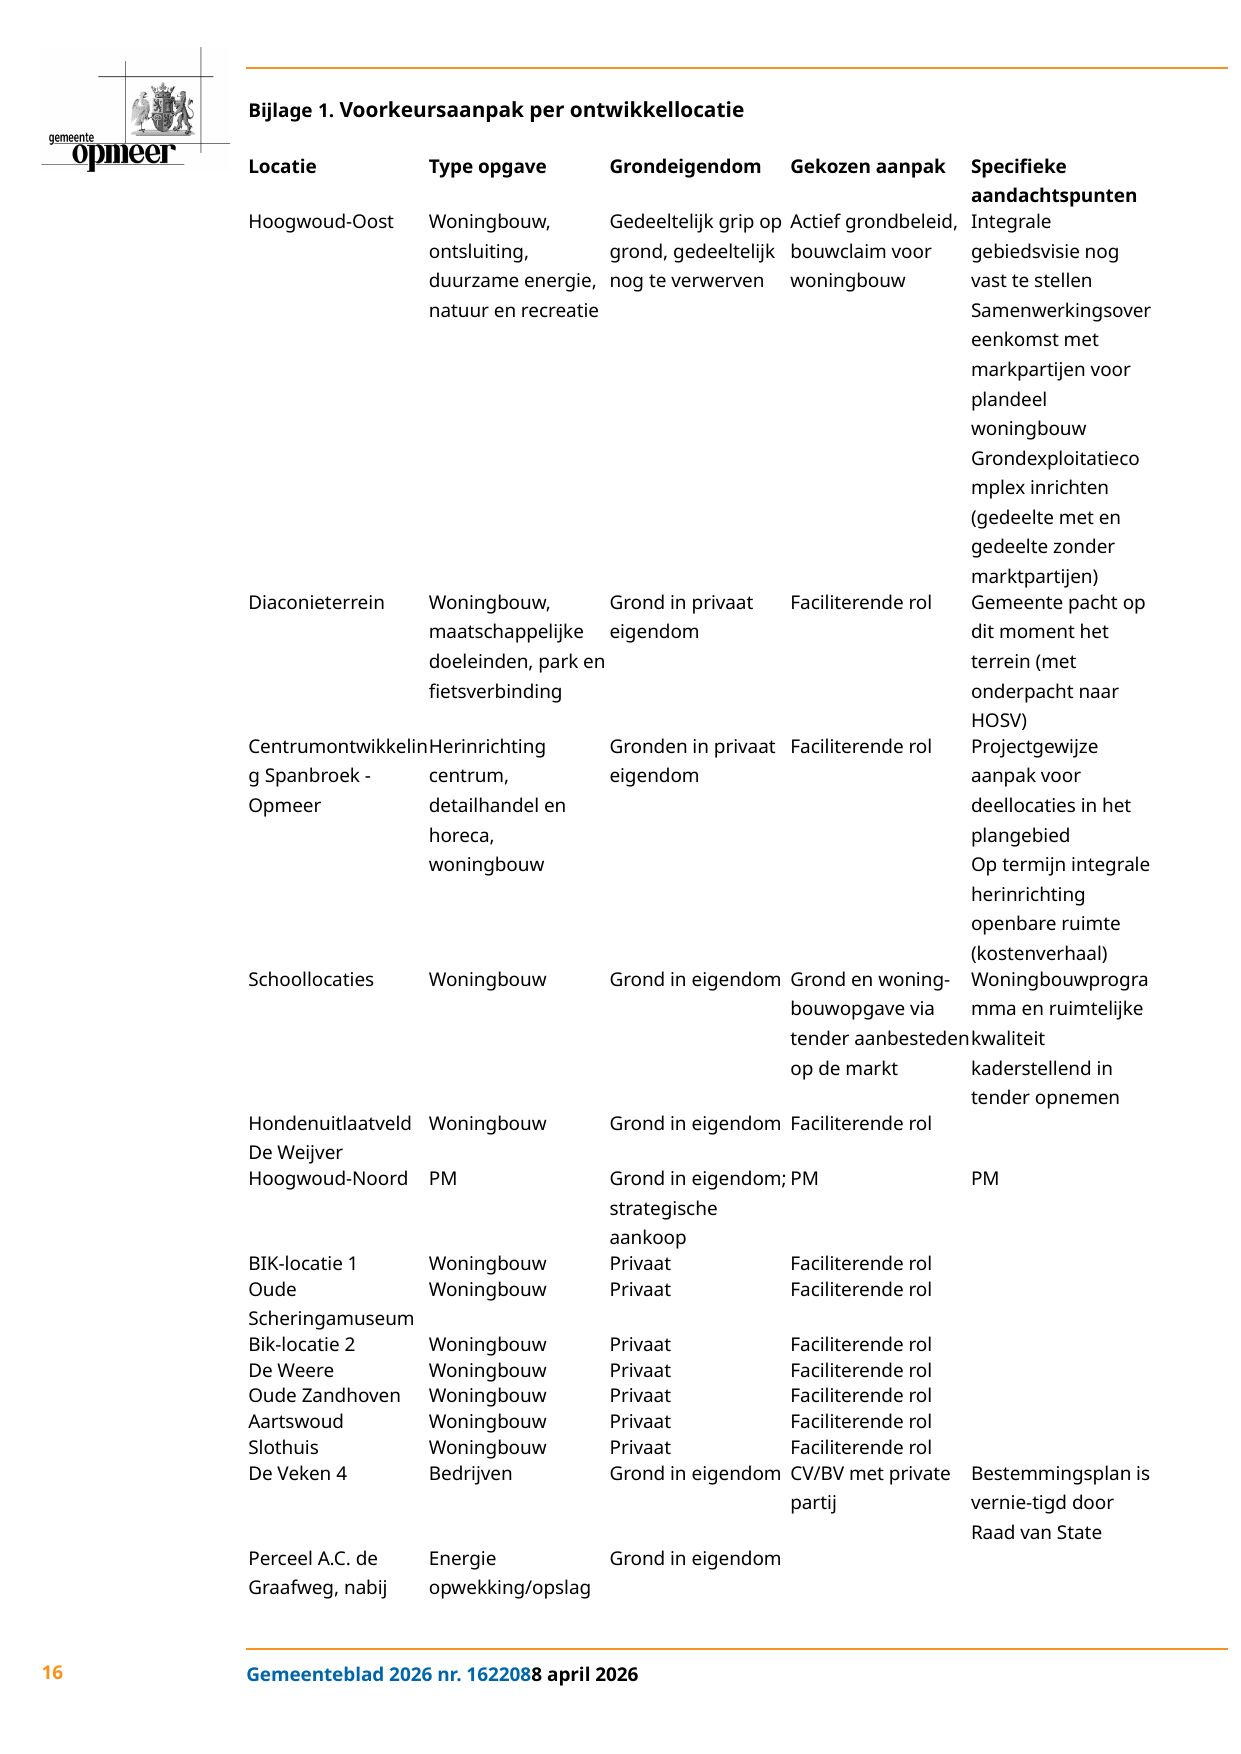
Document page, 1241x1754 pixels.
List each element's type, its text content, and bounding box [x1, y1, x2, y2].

table_cell Privaat [609, 1357, 790, 1383]
table_cell Grond in eigendom [609, 1110, 790, 1165]
table_cell [971, 1276, 1152, 1331]
table_cell Privaat [609, 1434, 790, 1460]
table_cell [790, 1545, 971, 1600]
table_cell Grond in eigendom [609, 1460, 790, 1545]
table_cell Woningbouw [429, 1383, 609, 1408]
table_cell Schoollocaties [248, 966, 429, 1110]
text Bijlage 1. Voorkeursaanpak per ontwikkellocatie [248, 95, 1152, 123]
table_cell Faciliterende rol [790, 1276, 971, 1331]
table_header Grondeigendom [609, 153, 790, 208]
table_cell CV/BV met private partij [790, 1460, 971, 1545]
table_cell Privaat [609, 1250, 790, 1276]
table_cell Faciliterende rol [790, 1331, 971, 1357]
table_cell PM [971, 1165, 1152, 1250]
table_cell Privaat [609, 1331, 790, 1357]
table_cell Bik-locatie 2 [248, 1331, 429, 1357]
table_cell Privaat [609, 1383, 790, 1408]
table_cell Grond in eigendom; strategische aankoop [609, 1165, 790, 1250]
table_cell Privaat [609, 1409, 790, 1434]
table_cell Hoogwoud-Oost [248, 208, 429, 589]
table_cell Woningbouw [429, 1434, 609, 1460]
table_cell Grond en woning-bouwopgave via tender aanbesteden op de markt [790, 966, 971, 1110]
table_cell [971, 1409, 1152, 1434]
table_cell Aartswoud [248, 1409, 429, 1434]
table_cell [971, 1383, 1152, 1408]
table_cell Grond in eigendom [609, 966, 790, 1110]
table_cell Bestemmingsplan is vernie-tigd door Raad van State [971, 1460, 1152, 1545]
table_cell Energie opwekking/opslag [429, 1545, 609, 1600]
table_cell Grond in eigendom [609, 1545, 790, 1600]
table_cell Integrale gebiedsvisie nog vast te stellen Samenwerkingsovereenkomst met markpartijen voor plandeel woningbouw Grondexploitatiecomplex inrichten (gedeelte met en gedeelte zonder marktpartijen) [971, 208, 1152, 589]
table_cell PM [790, 1165, 971, 1250]
table_cell Hoogwoud-Noord [248, 1165, 429, 1250]
table_cell Herinrichting centrum, detailhandel en horeca, woningbouw [429, 733, 609, 966]
table_cell Faciliterende rol [790, 1383, 971, 1408]
table_cell Faciliterende rol [790, 1409, 971, 1434]
table_cell Woningbouwprogramma en ruimtelijke kwaliteit kaderstellend in tender opnemen [971, 966, 1152, 1110]
table_cell Gemeente pacht op dit moment het terrein (met onderpacht naar HOSV) [971, 589, 1152, 733]
table_cell Woningbouw [429, 1110, 609, 1165]
table_cell [971, 1110, 1152, 1165]
table_cell Woningbouw [429, 1250, 609, 1276]
picture [41, 47, 231, 172]
table_cell [971, 1357, 1152, 1383]
table_cell [971, 1545, 1152, 1600]
table_cell Slothuis [248, 1434, 429, 1460]
table_cell Gronden in privaat eigendom [609, 733, 790, 966]
table_cell Faciliterende rol [790, 589, 971, 733]
table_cell Woningbouw [429, 1409, 609, 1434]
table_cell Woningbouw [429, 966, 609, 1110]
table_cell Perceel A.C. de Graafweg, nabij [248, 1545, 429, 1600]
table_cell Faciliterende rol [790, 1250, 971, 1276]
table_cell [971, 1331, 1152, 1357]
table_cell Faciliterende rol [790, 1110, 971, 1165]
table_cell Faciliterende rol [790, 1434, 971, 1460]
table_cell PM [429, 1165, 609, 1250]
table_header Locatie [248, 153, 429, 208]
table_cell Centrumontwikkeling Spanbroek - Opmeer [248, 733, 429, 966]
table_cell Oude Scheringamuseum [248, 1276, 429, 1331]
table_header Specifieke aandachtspunten [971, 153, 1152, 208]
table_cell De Weere [248, 1357, 429, 1383]
table_cell Woningbouw [429, 1331, 609, 1357]
table_cell Oude Zandhoven [248, 1383, 429, 1408]
table_cell [971, 1434, 1152, 1460]
table_cell Grond in privaat eigendom [609, 589, 790, 733]
table_cell Woningbouw, ontsluiting, duurzame energie, natuur en recreatie [429, 208, 609, 589]
table_cell Privaat [609, 1276, 790, 1331]
table_header Gekozen aanpak [790, 153, 971, 208]
table_cell Diaconieterrein [248, 589, 429, 733]
table_header Type opgave [429, 153, 609, 208]
table_cell Bedrijven [429, 1460, 609, 1545]
table_cell Woningbouw, maatschappelijke doeleinden, park en fietsverbinding [429, 589, 609, 733]
table_cell Hondenuitlaatveld De Weijver [248, 1110, 429, 1165]
table_cell De Veken 4 [248, 1460, 429, 1545]
table_cell Woningbouw [429, 1357, 609, 1383]
table_cell Actief grondbeleid, bouwclaim voor woningbouw [790, 208, 971, 589]
table_cell Gedeeltelijk grip op grond, gedeeltelijk nog te verwerven [609, 208, 790, 589]
table_cell Woningbouw [429, 1276, 609, 1331]
table_cell BIK-locatie 1 [248, 1250, 429, 1276]
table_cell Faciliterende rol [790, 1357, 971, 1383]
table_cell [971, 1250, 1152, 1276]
table_cell Projectgewijze aanpak voor deellocaties in het plangebied Op termijn integrale herinrichting openbare ruimte (kostenverhaal) [971, 733, 1152, 966]
table_cell Faciliterende rol [790, 733, 971, 966]
